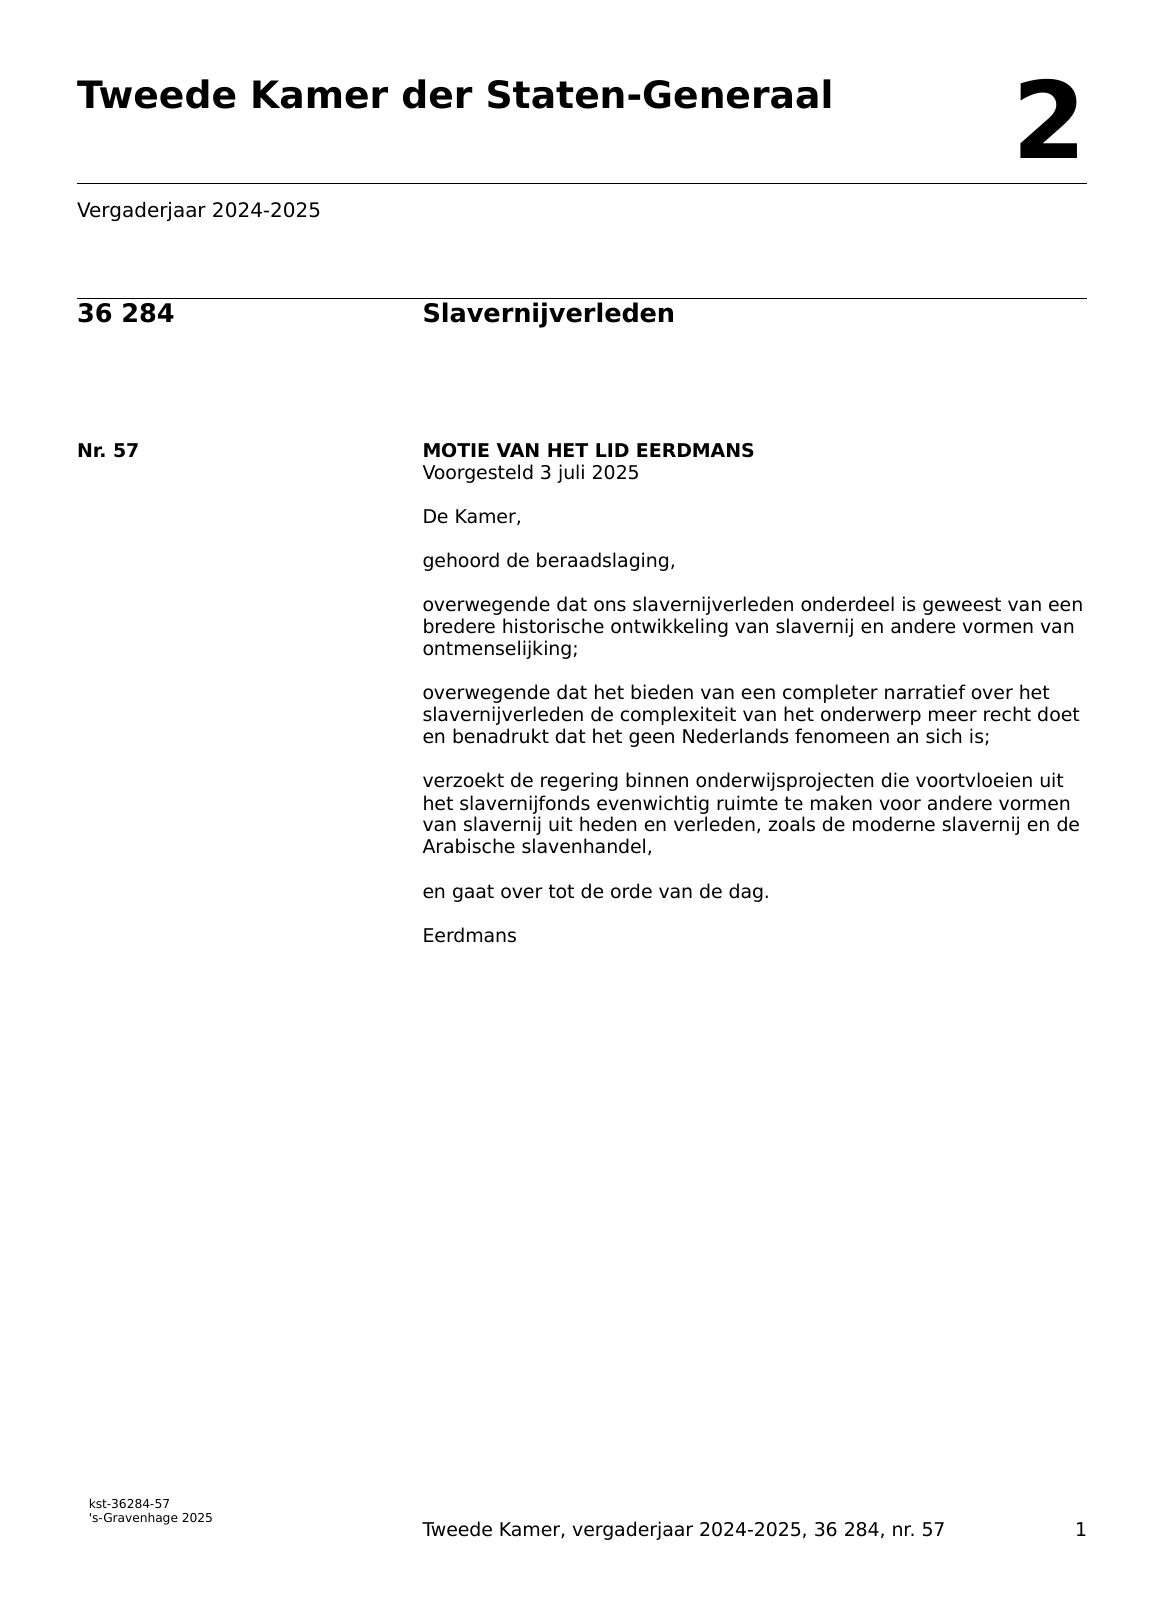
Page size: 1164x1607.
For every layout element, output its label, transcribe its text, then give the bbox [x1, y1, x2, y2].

text overwegende dat ons slavernijverleden onderdeel is geweest van een bredere historische ontwikkeling van slavernij en andere vormen van ontmenselijking; [422, 594, 1087, 660]
text verzoekt de regering binnen onderwijsprojecten die voortvloeien uit het slavernijfonds evenwichtig ruimte te maken voor andere vormen van slavernij uit heden en verleden, zoals de moderne slavernij en de Arabische slavenhandel, [422, 770, 1087, 858]
text gehoord de beraadslaging, [422, 550, 1087, 572]
subtitle Nr. 57 MOTIE VAN HET LID EERDMANS [77, 440, 1087, 462]
text kst-36284-57 [88, 1497, 323, 1511]
text en gaat over tot de orde van de dag. [422, 881, 1087, 902]
table_header Tweede Kamer der Staten-Generaal [77, 59, 886, 183]
text overwegende dat het bieden van een completer narratief over het slavernijverleden de complexiteit van het onderwerp meer recht doet en benadrukt dat het geen Nederlands fenomeen an sich is; [422, 682, 1087, 748]
table_cell Vergaderjaar 2024-2025 [77, 184, 1087, 298]
text De Kamer, [422, 506, 1087, 528]
text Eerdmans [422, 925, 1087, 947]
table_header 2 [886, 59, 1087, 183]
subtitle 36 284 Slavernijverleden [77, 299, 1087, 329]
text 's-Gravenhage 2025 [88, 1511, 323, 1525]
text Voorgesteld 3 juli 2025 [422, 462, 1087, 484]
